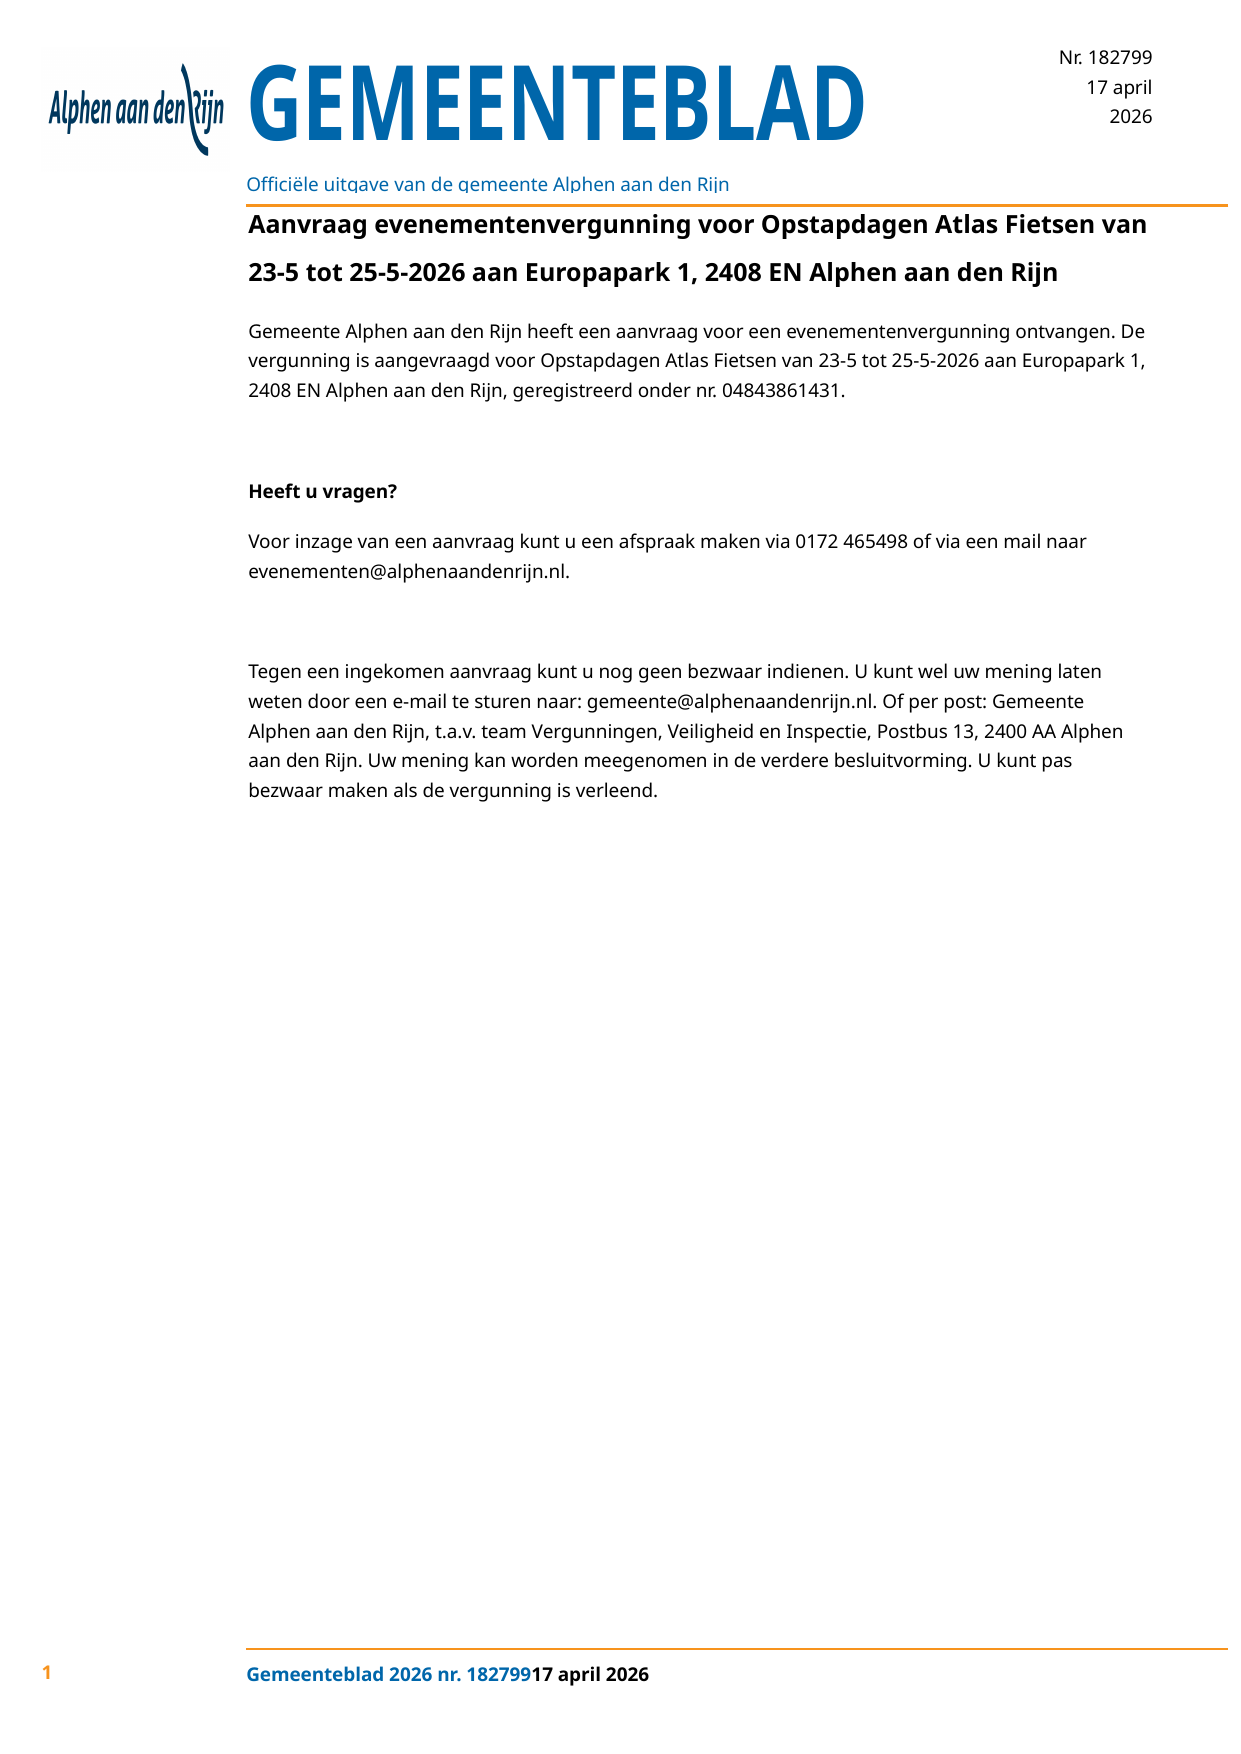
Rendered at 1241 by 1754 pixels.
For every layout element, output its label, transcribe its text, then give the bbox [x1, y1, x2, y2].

text Tegen een ingekomen aanvraag kunt u nog geen bezwaar indienen. U kunt wel uw mening laten weten door een e-mail te sturen naar: gemeente@alphenaandenrijn.nl. Of per post: Gemeente Alphen aan den Rijn, t.a.v. team Vergunningen, Veiligheid en Inspectie, Postbus 13, 2400 AA Alphen aan den Rijn. Uw mening kan worden meegenomen in de verdere besluitvorming. U kunt pas bezwaar maken als de vergunning is verleend. [248, 659, 1152, 803]
text Gemeente Alphen aan den Rijn heeft een aanvraag voor een evenementenvergunning ontvangen. De vergunning is aangevraagd voor Opstapdagen Atlas Fietsen van 23-5 tot 25-5-2026 aan Europapark 1, 2408 EN Alphen aan den Rijn, geregistreerd onder nr. 04843861431. [248, 318, 1152, 403]
text Voor inzage van een aanvraag kunt u een afspraak maken via 0172 465498 of via een mail naar evenementen@alphenaandenrijn.nl. [248, 528, 1152, 584]
picture [41, 47, 231, 172]
text Heeft u vragen? [248, 478, 1152, 504]
text Aanvraag evenementenvergunning voor Opstapdagen Atlas Fietsen van 23-5 tot 25-5-2026 aan Europapark 1, 2408 EN Alphen aan den Rijn [248, 207, 1152, 288]
